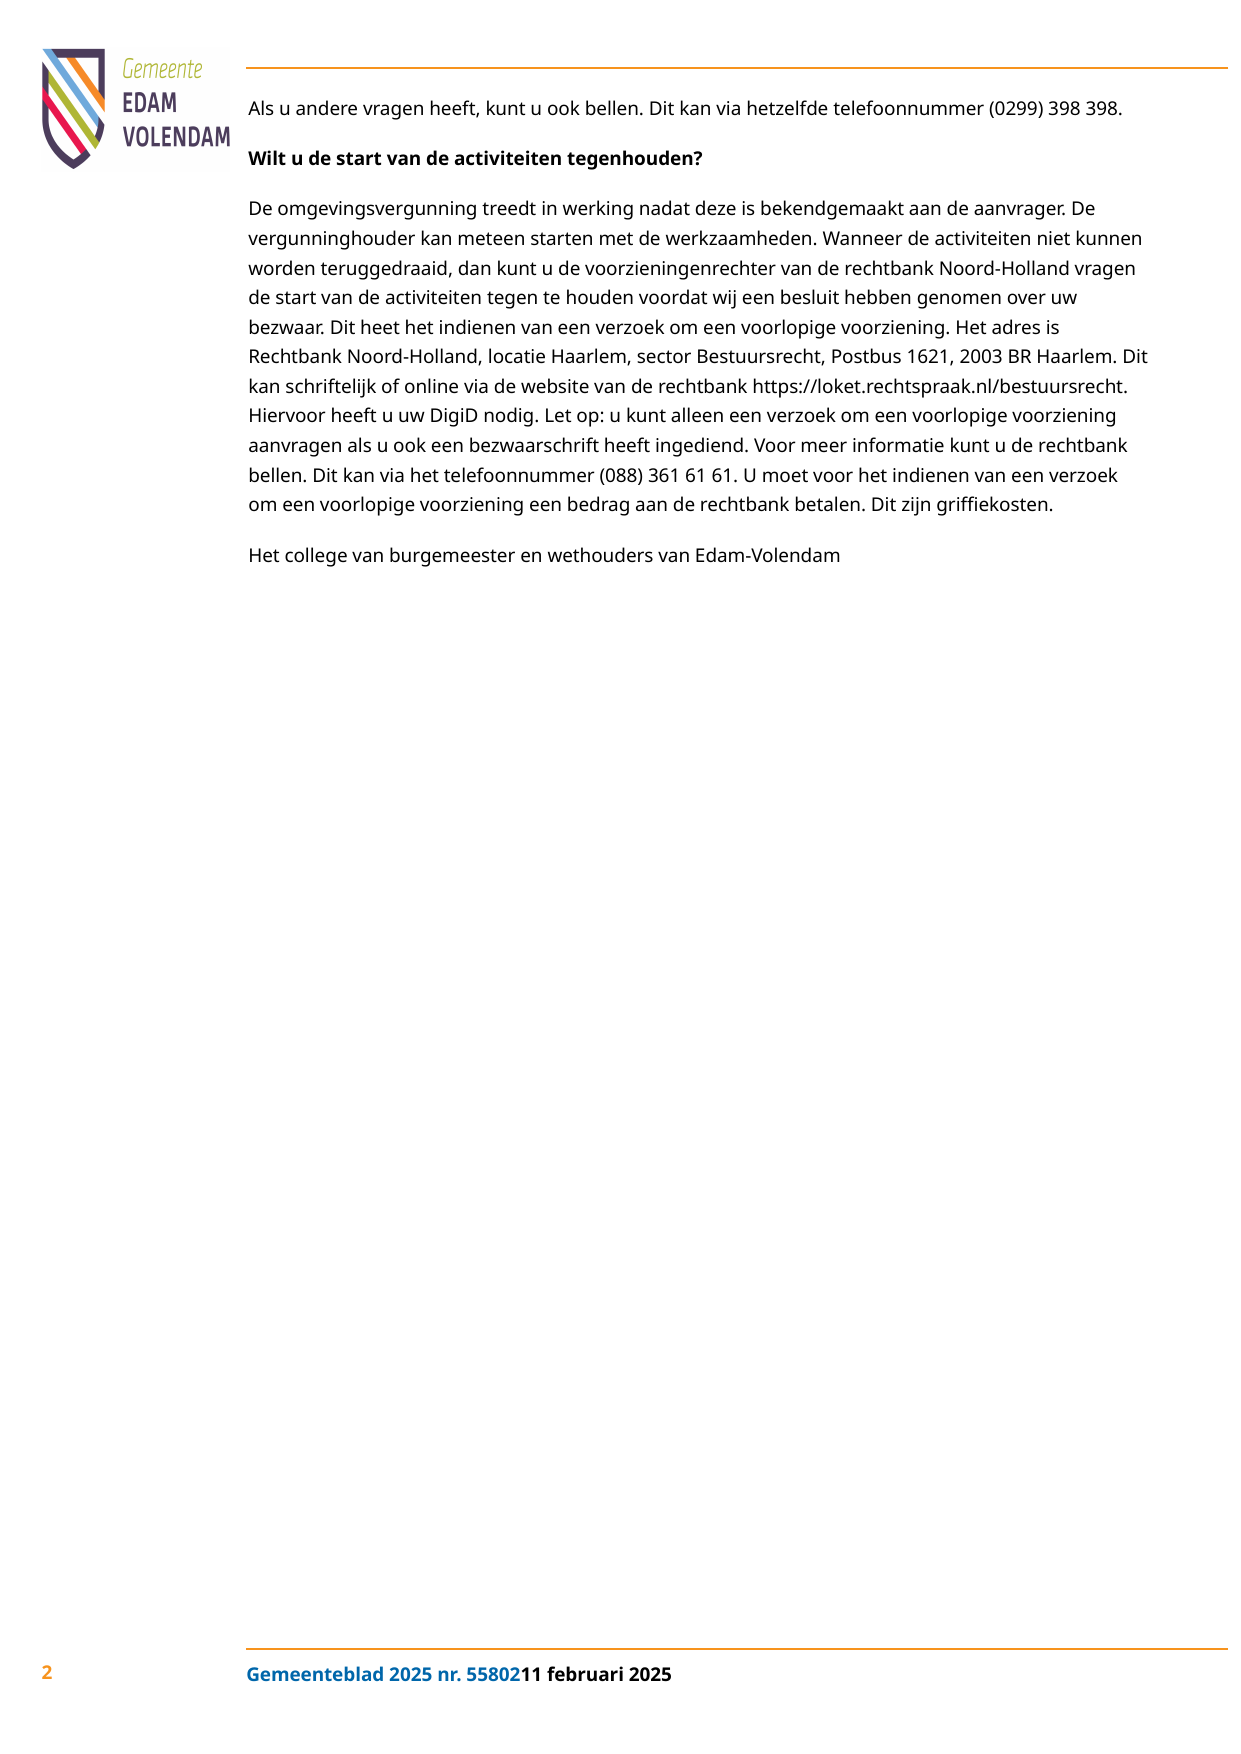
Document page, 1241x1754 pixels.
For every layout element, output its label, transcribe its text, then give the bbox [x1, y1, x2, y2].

text Als u andere vragen heeft, kunt u ook bellen. Dit kan via hetzelfde telefoonnummer (0299) 398 398. [248, 95, 1152, 121]
text Wilt u de start van de activiteiten tegenhouden? [248, 145, 1152, 171]
picture [41, 47, 231, 172]
text De omgevingsvergunning treedt in werking nadat deze is bekendgemaakt aan de aanvrager. De vergunninghouder kan meteen starten met de werkzaamheden. Wanneer de activiteiten niet kunnen worden teruggedraaid, dan kunt u de voorzieningenrechter van de rechtbank Noord-Holland vragen de start van de activiteiten tegen te houden voordat wij een besluit hebben genomen over uw bezwaar. Dit heet het indienen van een verzoek om een voorlopige voorziening. Het adres is Rechtbank Noord-Holland, locatie Haarlem, sector Bestuursrecht, Postbus 1621, 2003 BR Haarlem. Dit kan schriftelijk of online via de website van de rechtbank https://loket.rechtspraak.nl/bestuursrecht. Hiervoor heeft u uw DigiD nodig. Let op: u kunt alleen een verzoek om een voorlopige voorziening aanvragen als u ook een bezwaarschrift heeft ingediend. Voor meer informatie kunt u de rechtbank bellen. Dit kan via het telefoonnummer (088) 361 61 61. U moet voor het indienen van een verzoek om een voorlopige voorziening een bedrag aan de rechtbank betalen. Dit zijn griffiekosten. [248, 196, 1152, 517]
text Het college van burgemeester en wethouders van Edam-Volendam [248, 542, 1152, 568]
